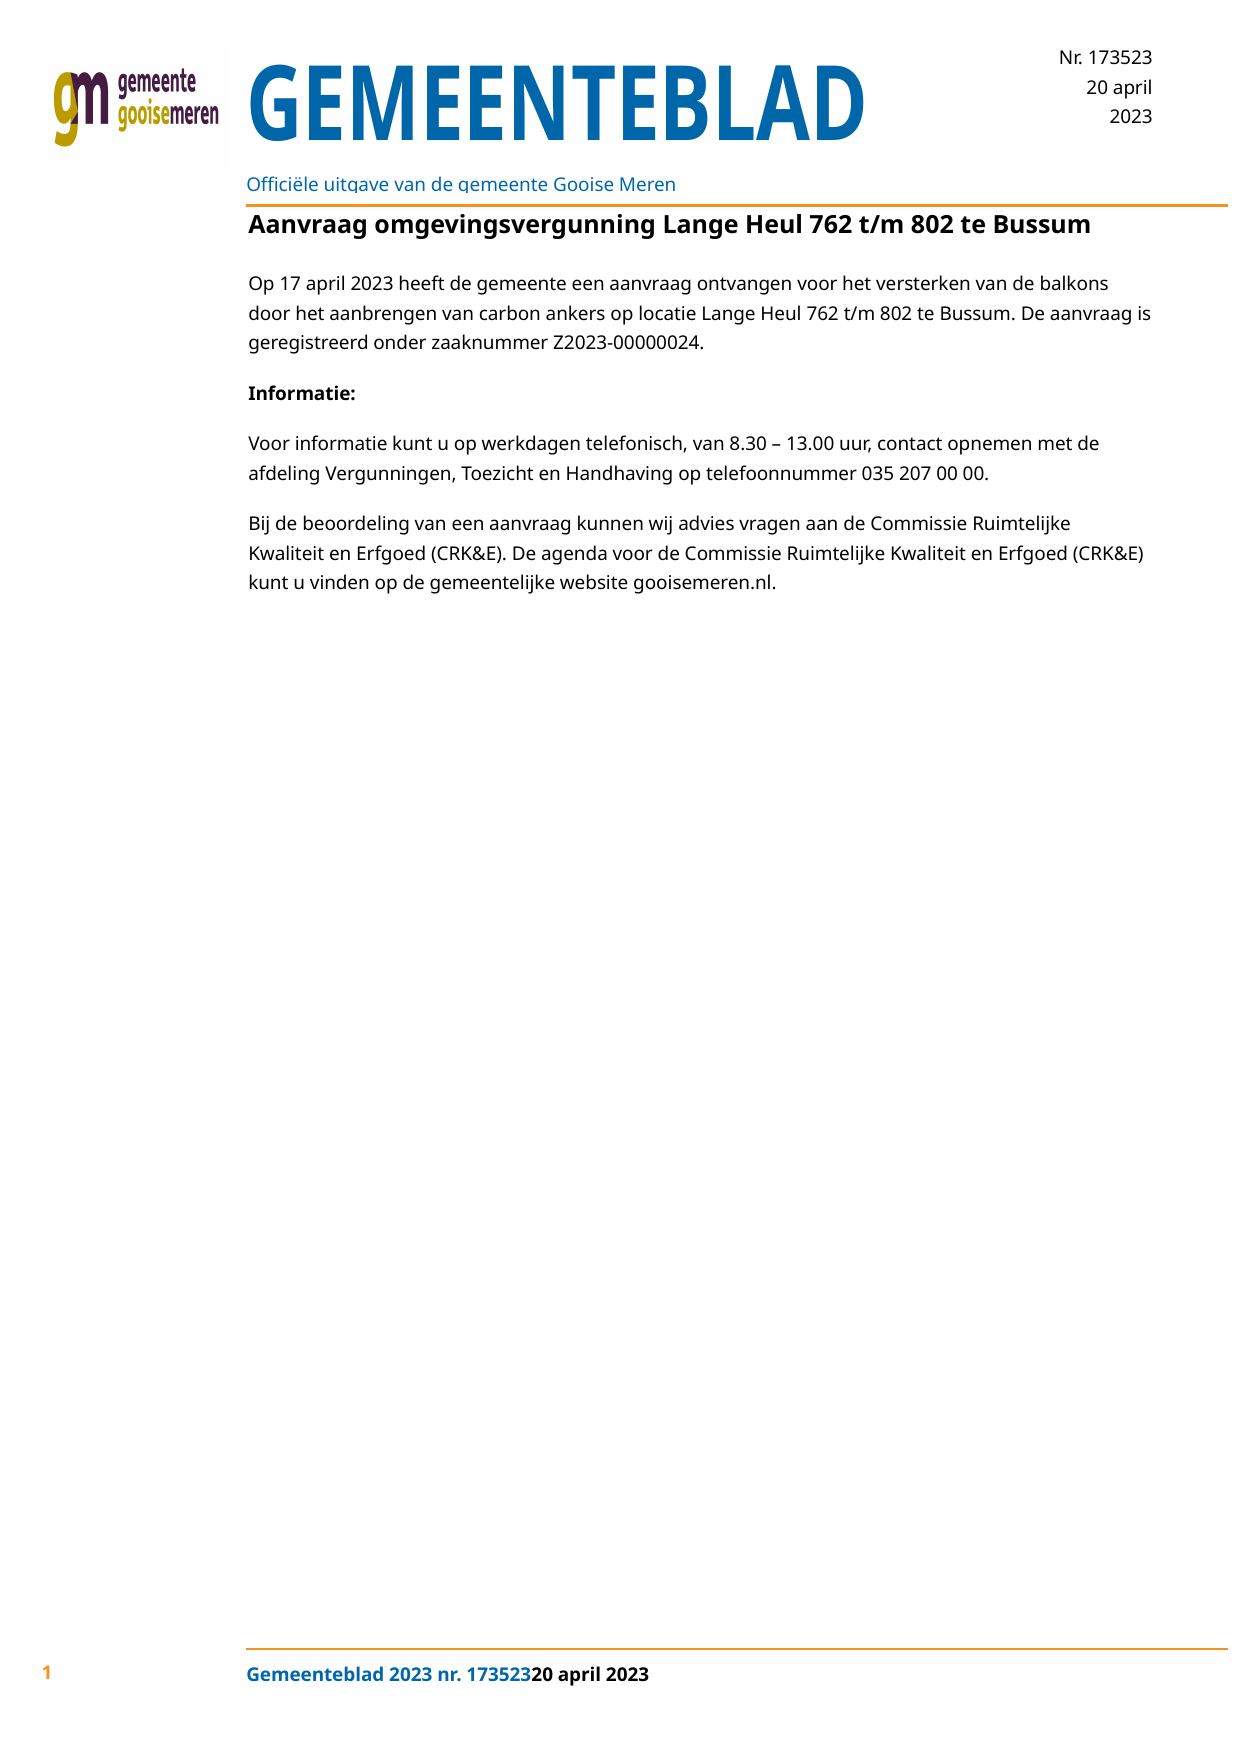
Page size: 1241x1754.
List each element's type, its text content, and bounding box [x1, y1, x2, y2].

picture [41, 47, 231, 172]
text Aanvraag omgevingsvergunning Lange Heul 762 t/m 802 te Bussum [248, 207, 1152, 241]
text Bij de beoordeling van een aanvraag kunnen wij advies vragen aan de Commissie Ruimtelijke Kwaliteit en Erfgoed (CRK&E). De agenda voor de Commissie Ruimtelijke Kwaliteit en Erfgoed (CRK&E) kunt u vinden op de gemeentelijke website gooisemeren.nl. [248, 510, 1152, 595]
text Voor informatie kunt u op werkdagen telefonisch, van 8.30 – 13.00 uur, contact opnemen met de afdeling Vergunningen, Toezicht en Handhaving op telefoonnummer 035 207 00 00. [248, 430, 1152, 486]
text Op 17 april 2023 heeft de gemeente een aanvraag ontvangen voor het versterken van de balkons door het aanbrengen van carbon ankers op locatie Lange Heul 762 t/m 802 te Bussum. De aanvraag is geregistreerd onder zaaknummer Z2023-00000024. [248, 270, 1152, 355]
text Informatie: [248, 380, 1152, 406]
